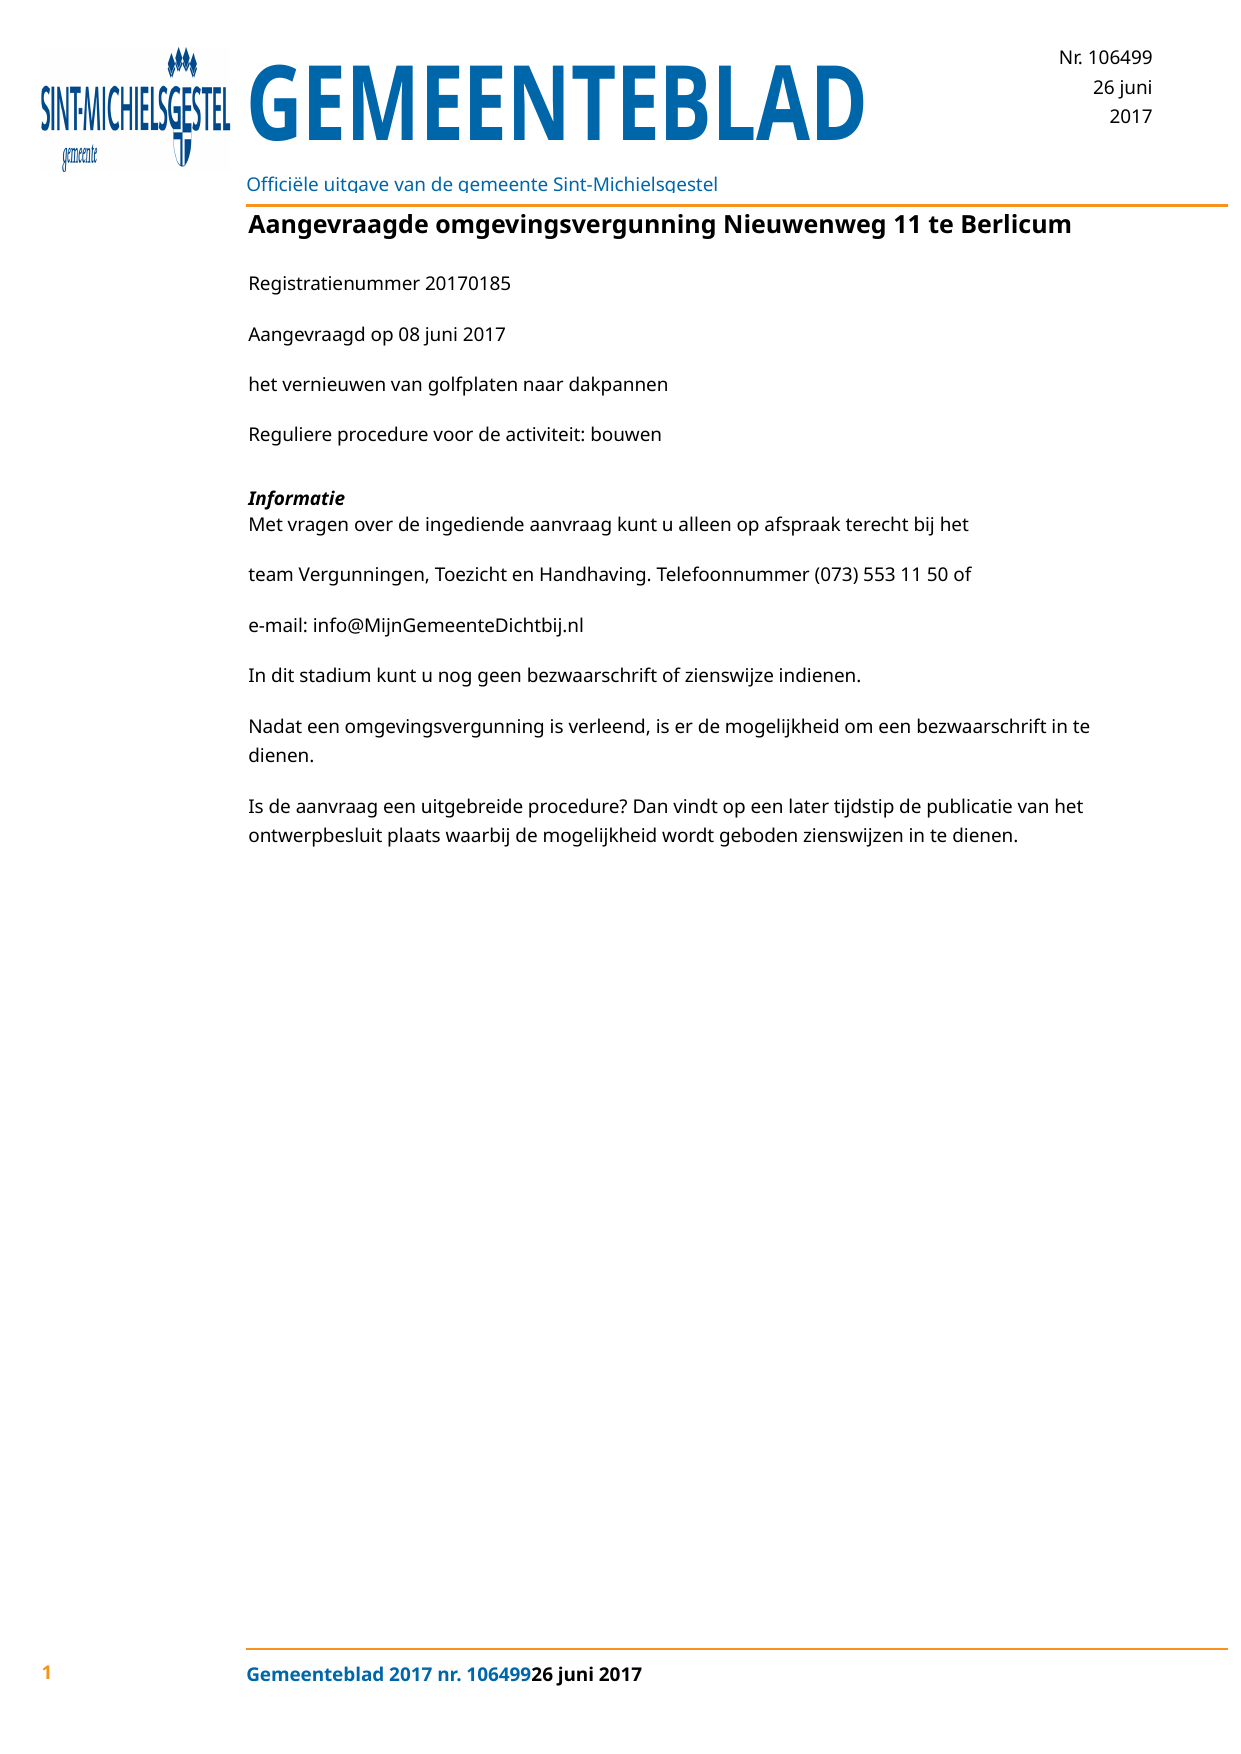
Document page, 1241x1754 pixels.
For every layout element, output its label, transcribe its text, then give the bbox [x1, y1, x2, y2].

text Aangevraagd op 08 juni 2017 [248, 321, 1152, 346]
text Informatie [248, 486, 1152, 511]
text Reguliere procedure voor de activiteit: bouwen [248, 422, 1152, 447]
text Is de aanvraag een uitgebreide procedure? Dan vindt op een later tijdstip de publicatie van het ontwerpbesluit plaats waarbij de mogelijkheid wordt geboden zienswijzen in te dienen. [248, 793, 1152, 848]
picture [41, 47, 231, 172]
text In dit stadium kunt u nog geen bezwaarschrift of zienswijze indienen. [248, 662, 1152, 688]
text Registratienummer 20170185 [248, 270, 1152, 296]
text Nadat een omgevingsvergunning is verleend, is er de mogelijkheid om een bezwaarschrift in te dienen. [248, 713, 1152, 768]
text het vernieuwen van golfplaten naar dakpannen [248, 371, 1152, 397]
text e-mail: info@MijnGemeenteDichtbij.nl [248, 612, 1152, 638]
text team Vergunningen, Toezicht en Handhaving. Telefoonnummer (073) 553 11 50 of [248, 562, 1152, 587]
text Met vragen over de ingediende aanvraag kunt u alleen op afspraak terecht bij het [248, 511, 1152, 537]
text Aangevraagde omgevingsvergunning Nieuwenweg 11 te Berlicum [248, 207, 1152, 241]
